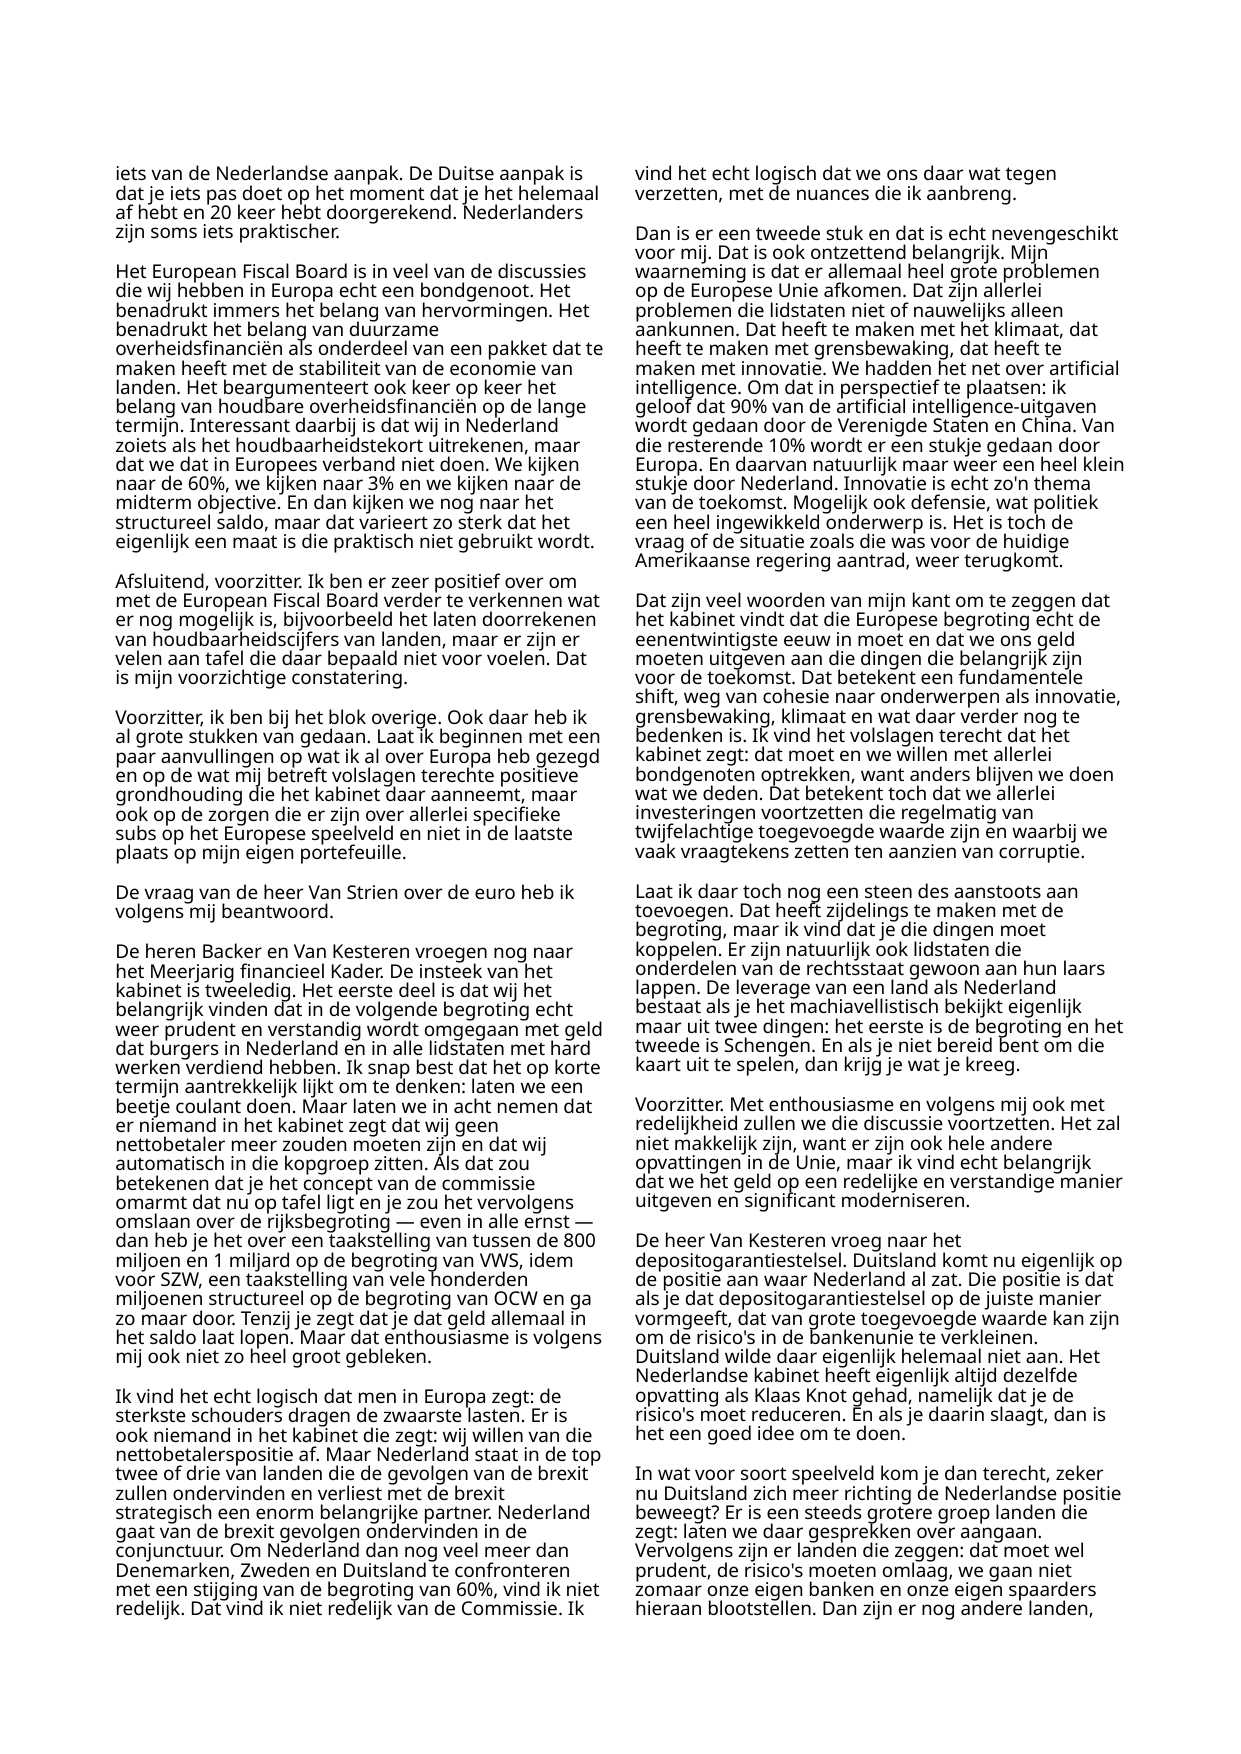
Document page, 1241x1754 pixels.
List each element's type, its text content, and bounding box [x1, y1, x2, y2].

text iets van de Nederlandse aanpak. De Duitse aanpak is dat je iets pas doet op het moment dat je het helemaal af hebt en 20 keer hebt doorgerekend. Nederlanders zijn soms iets praktischer. [115, 165, 605, 242]
text De heer Van Kesteren vroeg naar het depositogarantiestelsel. Duitsland komt nu eigenlijk op de positie aan waar Nederland al zat. Die positie is dat als je dat depositogarantiestelsel op de juiste manier vormgeeft, dat van grote toegevoegde waarde kan zijn om de risico's in de bankenunie te verkleinen. Duitsland wilde daar eigenlijk helemaal niet aan. Het Nederlandse kabinet heeft eigenlijk altijd dezelfde opvatting als Klaas Knot gehad, namelijk dat je de risico's moet reduceren. En als je daarin slaagt, dan is het een goed idee om te doen. [635, 1232, 1125, 1444]
text Dan is er een tweede stuk en dat is echt nevengeschikt voor mij. Dat is ook ontzettend belangrijk. Mijn waarneming is dat er allemaal heel grote problemen op de Europese Unie afkomen. Dat zijn allerlei problemen die lidstaten niet of nauwelijks alleen aankunnen. Dat heeft te maken met het klimaat, dat heeft te maken met grensbewaking, dat heeft te maken met innovatie. We hadden het net over artificial intelligence. Om dat in perspectief te plaatsen: ik geloof dat 90% van de artificial intelligence-uitgaven wordt gedaan door de Verenigde Staten en China. Van die resterende 10% wordt er een stukje gedaan door Europa. En daarvan natuurlijk maar weer een heel klein stukje door Nederland. Innovatie is echt zo'n thema van de toekomst. Mogelijk ook defensie, wat politiek een heel ingewikkeld onderwerp is. Het is toch de vraag of de situatie zoals die was voor de huidige Amerikaanse regering aantrad, weer terugkomt. [635, 224, 1125, 571]
text Laat ik daar toch nog een steen des aanstoots aan toevoegen. Dat heeft zijdelings te maken met de begroting, maar ik vind dat je die dingen moet koppelen. Er zijn natuurlijk ook lidstaten die onderdelen van de rechtsstaat gewoon aan hun laars lappen. De leverage van een land als Nederland bestaat als je het machiavellistisch bekijkt eigenlijk maar uit twee dingen: het eerste is de begroting en het tweede is Schengen. En als je niet bereid bent om die kaart uit te spelen, dan krijg je wat je kreeg. [635, 883, 1125, 1075]
text In wat voor soort speelveld kom je dan terecht, zeker nu Duitsland zich meer richting de Nederlandse positie beweegt? Er is een steeds grotere groep landen die zegt: laten we daar gesprekken over aangaan. Vervolgens zijn er landen die zeggen: dat moet wel prudent, de risico's moeten omlaag, we gaan niet zomaar onze eigen banken en onze eigen spaarders hieraan blootstellen. Dan zijn er nog andere landen, [635, 1465, 1125, 1619]
text Het European Fiscal Board is in veel van de discussies die wij hebben in Europa echt een bondgenoot. Het benadrukt immers het belang van hervormingen. Het benadrukt het belang van duurzame overheidsfinanciën als onderdeel van een pakket dat te maken heeft met de stabiliteit van de economie van landen. Het beargumenteert ook keer op keer het belang van houdbare overheidsfinanciën op de lange termijn. Interessant daarbij is dat wij in Nederland zoiets als het houdbaarheidstekort uitrekenen, maar dat we dat in Europees verband niet doen. We kijken naar de 60%, we kijken naar 3% en we kijken naar de midterm objective. En dan kijken we nog naar het structureel saldo, maar dat varieert zo sterk dat het eigenlijk een maat is die praktisch niet gebruikt wordt. [115, 263, 605, 552]
text Ik vind het echt logisch dat men in Europa zegt: de sterkste schouders dragen de zwaarste lasten. Er is ook niemand in het kabinet die zegt: wij willen van die nettobetalerspositie af. Maar Nederland staat in de top twee of drie van landen die de gevolgen van de brexit zullen ondervinden en verliest met de brexit strategisch een enorm belangrijke partner. Nederland gaat van de brexit gevolgen ondervinden in de conjunctuur. Om Nederland dan nog veel meer dan Denemarken, Zweden en Duitsland te confronteren met een stijging van de begroting van 60%, vind ik niet redelijk. Dat vind ik niet redelijk van de Commissie. Ik [115, 1388, 605, 1619]
text De heren Backer en Van Kesteren vroegen nog naar het Meerjarig financieel Kader. De insteek van het kabinet is tweeledig. Het eerste deel is dat wij het belangrijk vinden dat in de volgende begroting echt weer prudent en verstandig wordt omgegaan met geld dat burgers in Nederland en in alle lidstaten met hard werken verdiend hebben. Ik snap best dat het op korte termijn aantrekkelijk lijkt om te denken: laten we een beetje coulant doen. Maar laten we in acht nemen dat er niemand in het kabinet zegt dat wij geen nettobetaler meer zouden moeten zijn en dat wij automatisch in die kopgroep zitten. Als dat zou betekenen dat je het concept van de commissie omarmt dat nu op tafel ligt en je zou het vervolgens omslaan over de rijksbegroting — even in alle ernst — dan heb je het over een taakstelling van tussen de 800 miljoen en 1 miljard op de begroting van VWS, idem voor SZW, een taakstelling van vele honderden miljoenen structureel op de begroting van OCW en ga zo maar door. Tenzij je zegt dat je dat geld allemaal in het saldo laat lopen. Maar dat enthousiasme is volgens mij ook niet zo heel groot gebleken. [115, 943, 605, 1367]
text Voorzitter. Met enthousiasme en volgens mij ook met redelijkheid zullen we die discussie voortzetten. Het zal niet makkelijk zijn, want er zijn ook hele andere opvattingen in de Unie, maar ik vind echt belangrijk dat we het geld op een redelijke en verstandige manier uitgeven en significant moderniseren. [635, 1096, 1125, 1212]
text Afsluitend, voorzitter. Ik ben er zeer positief over om met de European Fiscal Board verder te verkennen wat er nog mogelijk is, bijvoorbeeld het laten doorrekenen van houdbaarheidscijfers van landen, maar er zijn er velen aan tafel die daar bepaald niet voor voelen. Dat is mijn voorzichtige constatering. [115, 573, 605, 688]
text vind het echt logisch dat we ons daar wat tegen verzetten, met de nuances die ik aanbreng. [635, 165, 1125, 204]
text Dat zijn veel woorden van mijn kant om te zeggen dat het kabinet vindt dat die Europese begroting echt de eenentwintigste eeuw in moet en dat we ons geld moeten uitgeven aan die dingen die belangrijk zijn voor de toekomst. Dat betekent een fundamentele shift, weg van cohesie naar onderwerpen als innovatie, grensbewaking, klimaat en wat daar verder nog te bedenken is. Ik vind het volslagen terecht dat het kabinet zegt: dat moet en we willen met allerlei bondgenoten optrekken, want anders blijven we doen wat we deden. Dat betekent toch dat we allerlei investeringen voortzetten die regelmatig van twijfelachtige toegevoegde waarde zijn en waarbij we vaak vraagtekens zetten ten aanzien van corruptie. [635, 592, 1125, 862]
text De vraag van de heer Van Strien over de euro heb ik volgens mij beantwoord. [115, 884, 605, 923]
text Voorzitter, ik ben bij het blok overige. Ook daar heb ik al grote stukken van gedaan. Laat ik beginnen met een paar aanvullingen op wat ik al over Europa heb gezegd en op de wat mij betreft volslagen terechte positieve grondhouding die het kabinet daar aanneemt, maar ook op de zorgen die er zijn over allerlei specifieke subs op het Europese speelveld en niet in de laatste plaats op mijn eigen portefeuille. [115, 709, 605, 863]
